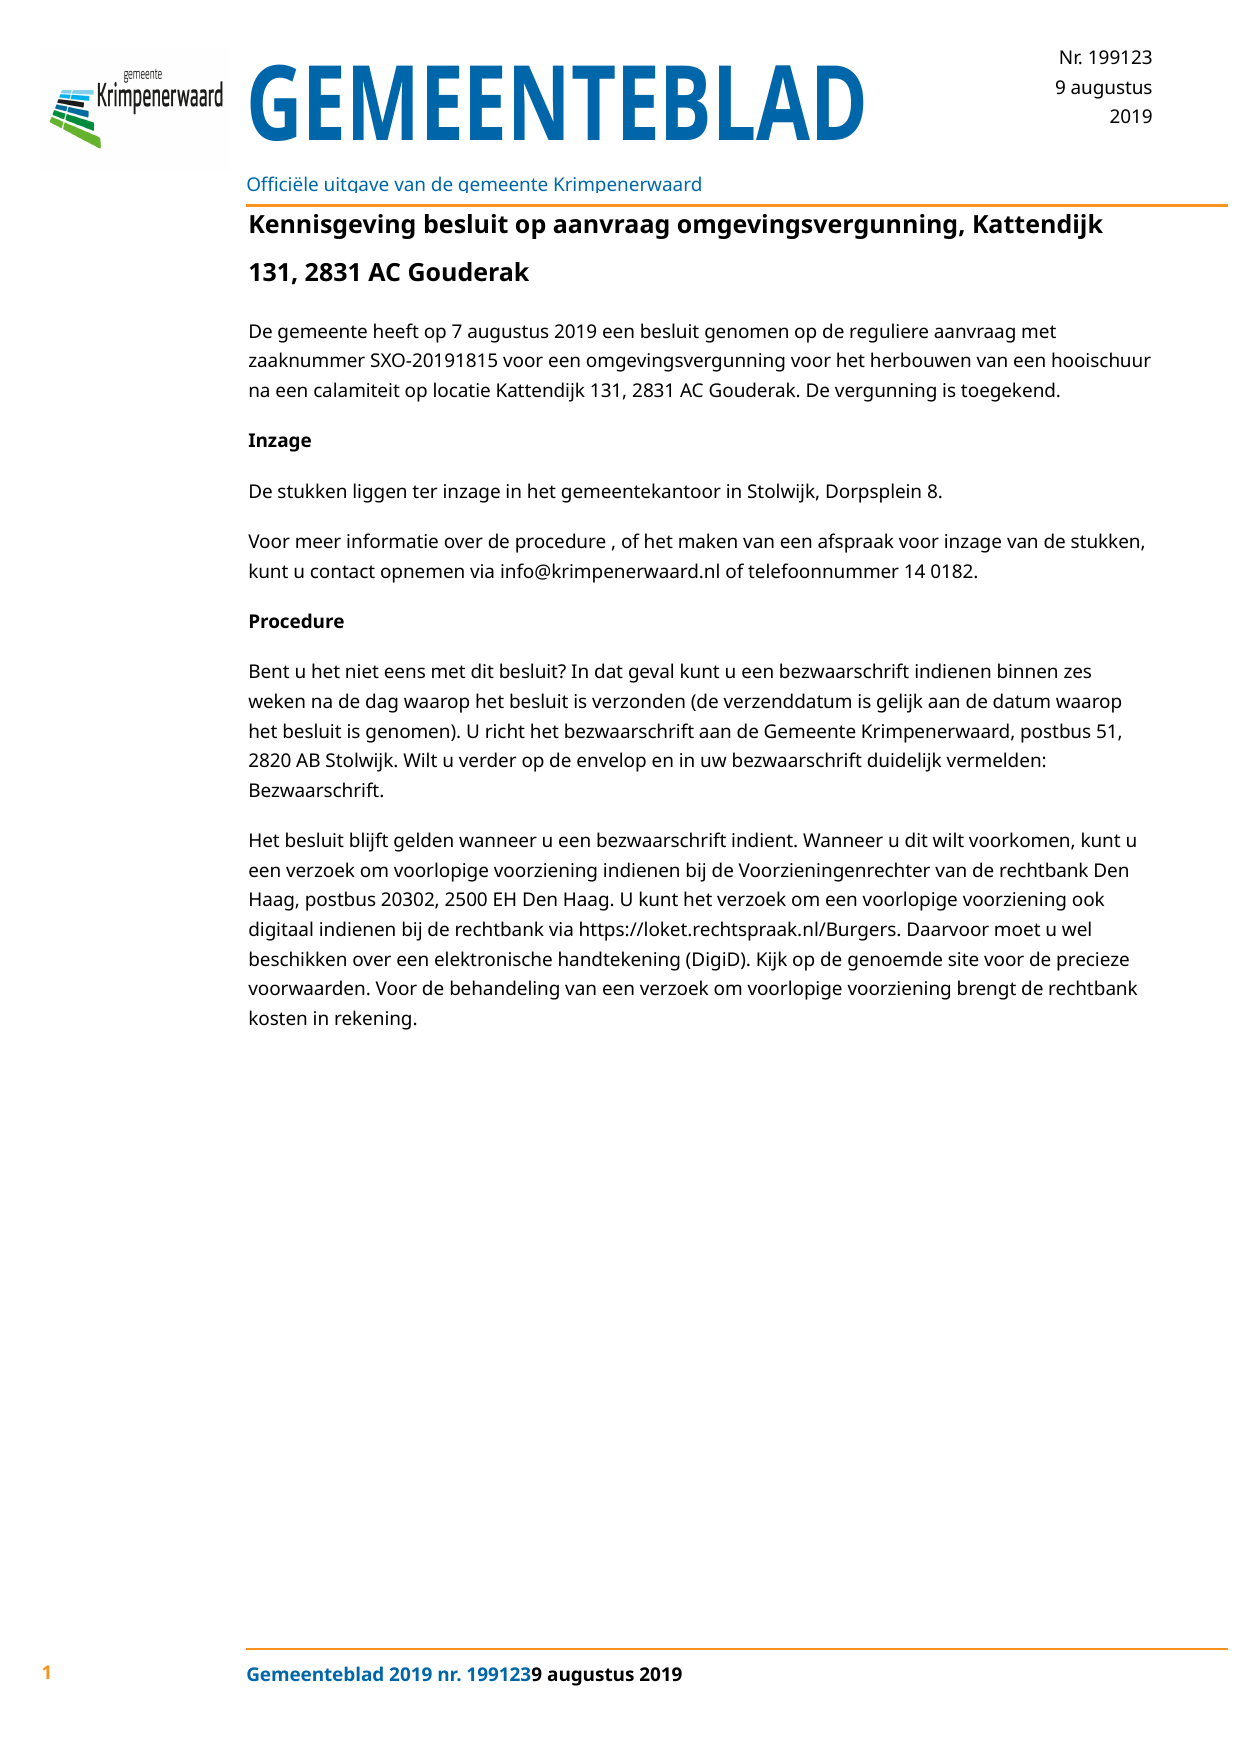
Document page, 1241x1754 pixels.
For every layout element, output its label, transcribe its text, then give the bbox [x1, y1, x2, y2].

text Procedure [248, 608, 1152, 634]
text De gemeente heeft op 7 augustus 2019 een besluit genomen op de reguliere aanvraag met zaaknummer SXO-20191815 voor een omgevingsvergunning voor het herbouwen van een hooischuur na een calamiteit op locatie Kattendijk 131, 2831 AC Gouderak. De vergunning is toegekend. [248, 318, 1152, 403]
text Inzage [248, 427, 1152, 453]
text De stukken liggen ter inzage in het gemeentekantoor in Stolwijk, Dorpsplein 8. [248, 478, 1152, 504]
text Het besluit blijft gelden wanneer u een bezwaarschrift indient. Wanneer u dit wilt voorkomen, kunt u een verzoek om voorlopige voorziening indienen bij de Voorzieningenrechter van de rechtbank Den Haag, postbus 20302, 2500 EH Den Haag. U kunt het verzoek om een voorlopige voorziening ook digitaal indienen bij de rechtbank via https://loket.rechtspraak.nl/Burgers. Daarvoor moet u wel beschikken over een elektronische handtekening (DigiD). Kijk op de genoemde site voor de precieze voorwaarden. Voor de behandeling van een verzoek om voorlopige voorziening brengt de rechtbank kosten in rekening. [248, 827, 1152, 1031]
picture [41, 47, 231, 172]
text Bent u het niet eens met dit besluit? In dat geval kunt u een bezwaarschrift indienen binnen zes weken na de dag waarop het besluit is verzonden (de verzenddatum is gelijk aan de datum waarop het besluit is genomen). U richt het bezwaarschrift aan de Gemeente Krimpenerwaard, postbus 51, 2820 AB Stolwijk. Wilt u verder op de envelop en in uw bezwaarschrift duidelijk vermelden: Bezwaarschrift. [248, 659, 1152, 803]
text Kennisgeving besluit op aanvraag omgevingsvergunning, Kattendijk 131, 2831 AC Gouderak [248, 207, 1152, 288]
text Voor meer informatie over de procedure , of het maken van een afspraak voor inzage van de stukken, kunt u contact opnemen via info@krimpenerwaard.nl of telefoonnummer 14 0182. [248, 528, 1152, 584]
